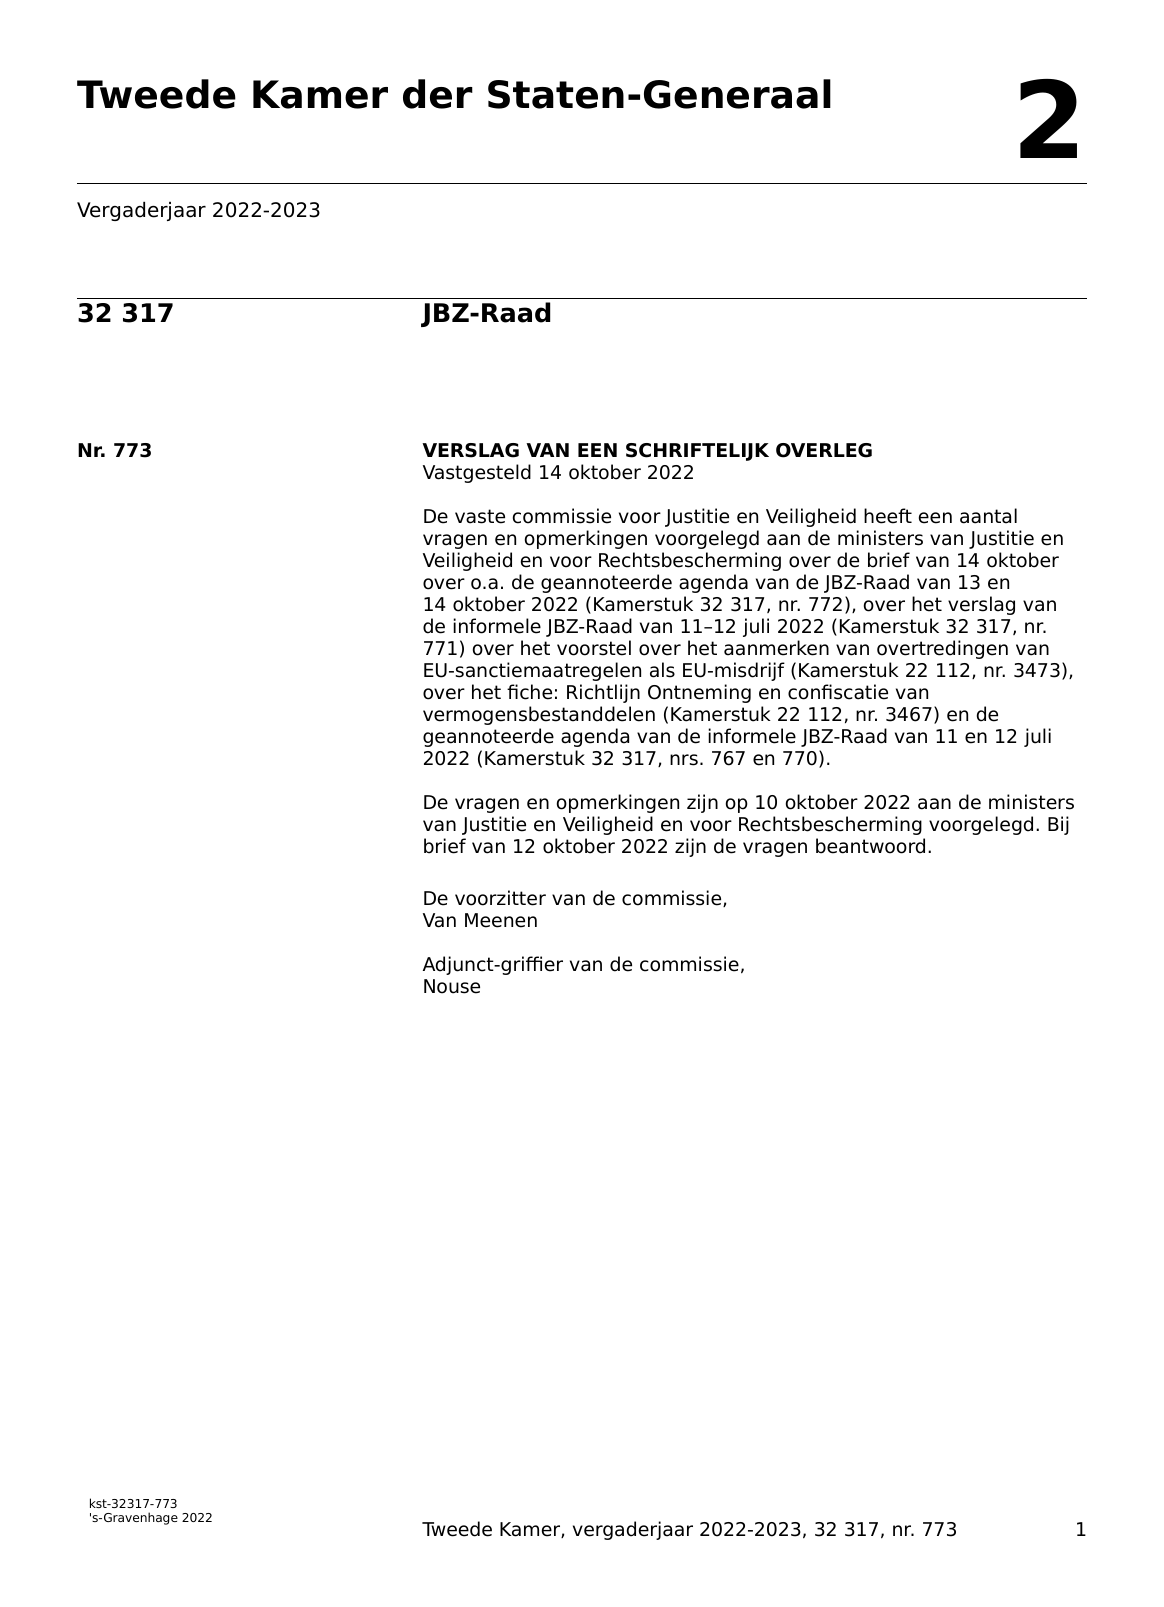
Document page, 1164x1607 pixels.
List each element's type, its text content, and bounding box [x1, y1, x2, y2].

text De voorzitter van de commissie, Van Meenen [422, 888, 1087, 932]
text Vastgesteld 14 oktober 2022 [422, 462, 1087, 484]
table_header Tweede Kamer der Staten-Generaal [77, 59, 886, 183]
subtitle Nr. 773 VERSLAG VAN EEN SCHRIFTELIJK OVERLEG [77, 440, 1087, 462]
text 's-Gravenhage 2022 [88, 1511, 323, 1525]
subtitle 32 317 JBZ-Raad [77, 299, 1087, 329]
text Adjunct-griffier van de commissie, Nouse [422, 954, 1087, 998]
text De vragen en opmerkingen zijn op 10 oktober 2022 aan de ministers van Justitie en Veiligheid en voor Rechtsbescherming voorgelegd. Bij brief van 12 oktober 2022 zijn de vragen beantwoord. [422, 792, 1087, 858]
table_cell Vergaderjaar 2022-2023 [77, 184, 1087, 298]
table_header 2 [886, 59, 1087, 183]
text kst-32317-773 [88, 1497, 323, 1511]
text De vaste commissie voor Justitie en Veiligheid heeft een aantal vragen en opmerkingen voorgelegd aan de ministers van Justitie en Veiligheid en voor Rechtsbescherming over de brief van 14 oktober over o.a. de geannoteerde agenda van de JBZ-Raad van 13 en 14 oktober 2022 (Kamerstuk 32 317, nr. 772), over het verslag van de informele JBZ-Raad van 11–12 juli 2022 (Kamerstuk 32 317, nr. 771) over het voorstel over het aanmerken van overtredingen van EU-sanctiemaatregelen als EU-misdrijf (Kamerstuk 22 112, nr. 3473), over het fiche: Richtlijn Ontneming en confiscatie van vermogensbestanddelen (Kamerstuk 22 112, nr. 3467) en de geannoteerde agenda van de informele JBZ-Raad van 11 en 12 juli 2022 (Kamerstuk 32 317, nrs. 767 en 770). [422, 506, 1087, 769]
